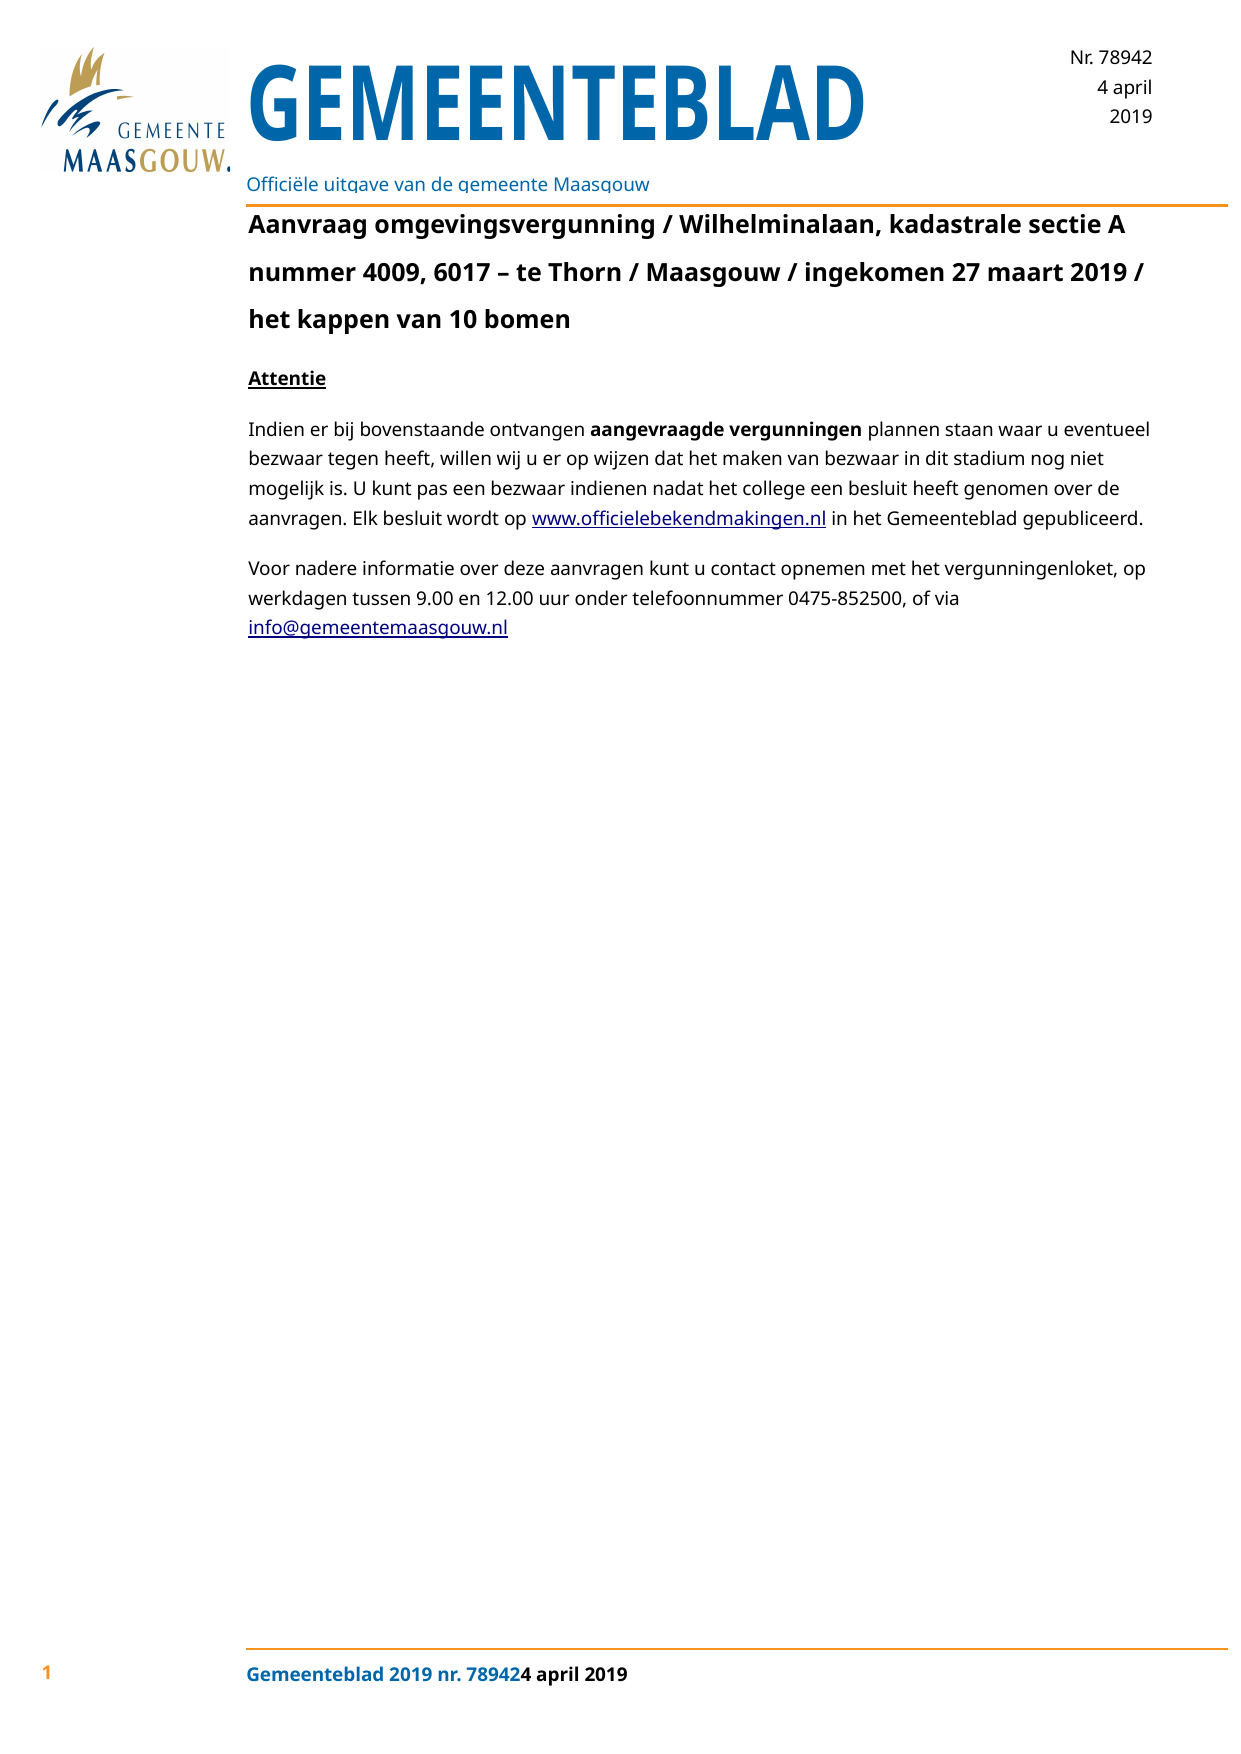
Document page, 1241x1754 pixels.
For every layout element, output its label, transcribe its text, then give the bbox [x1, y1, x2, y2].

text Indien er bij bovenstaande ontvangen aangevraagde vergunningen plannen staan waar u eventueel bezwaar tegen heeft, willen wij u er op wijzen dat het maken van bezwaar in dit stadium nog niet mogelijk is. U kunt pas een bezwaar indienen nadat het college een besluit heeft genomen over de aanvragen. Elk besluit wordt op www.officielebekendmakingen.nl in het Gemeenteblad gepubliceerd. [248, 416, 1152, 530]
text Aanvraag omgevingsvergunning / Wilhelminalaan, kadastrale sectie A nummer 4009, 6017 – te Thorn / Maasgouw / ingekomen 27 maart 2019 / het kappen van 10 bomen [248, 207, 1152, 336]
text Attentie [248, 366, 1152, 391]
text Voor nadere informatie over deze aanvragen kunt u contact opnemen met het vergunningenloket, op werkdagen tussen 9.00 en 12.00 uur onder telefoonnummer 0475-852500, of via info@gemeentemaasgouw.nl [248, 555, 1152, 640]
picture [41, 47, 231, 172]
